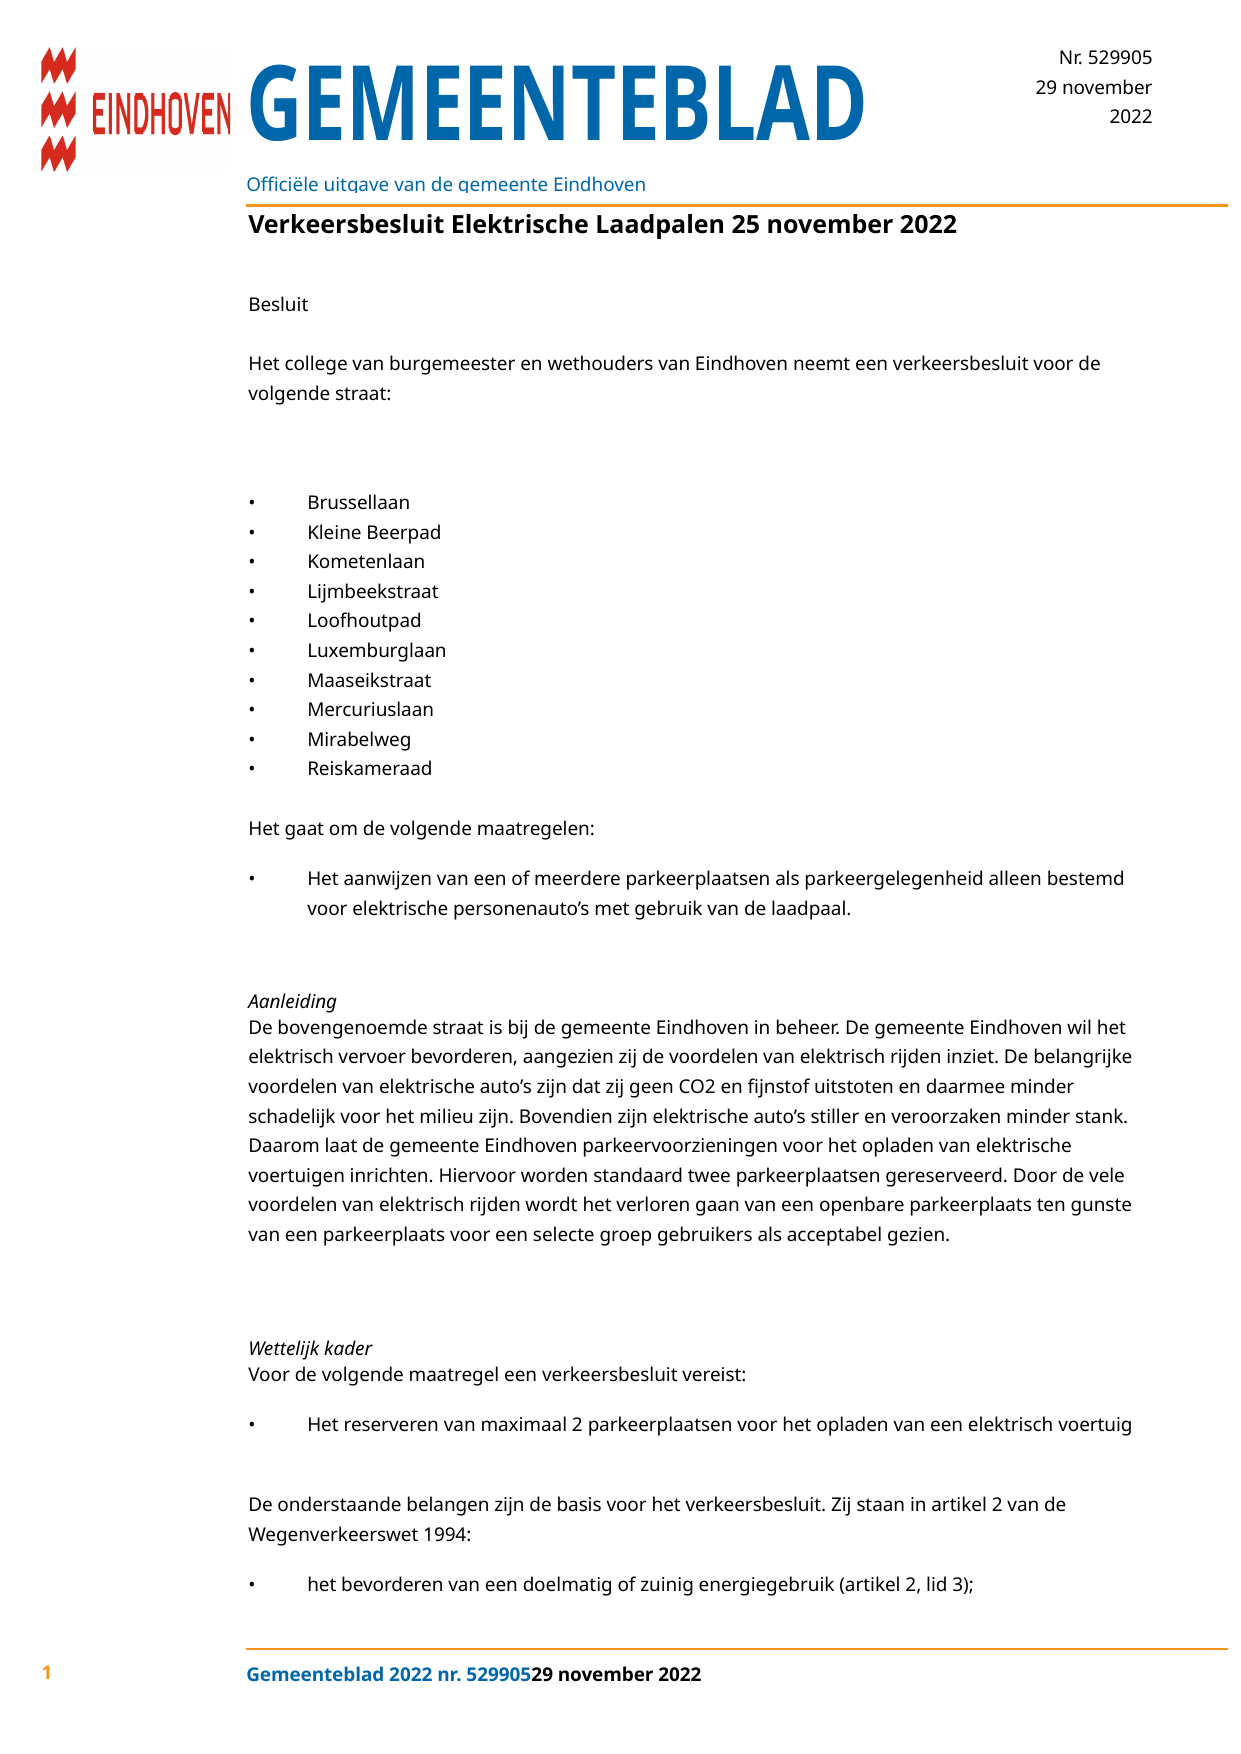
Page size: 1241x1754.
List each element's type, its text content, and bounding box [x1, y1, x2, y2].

text Verkeersbesluit Elektrische Laadpalen 25 november 2022 [248, 207, 1152, 241]
list Het aanwijzen van een of meerdere parkeerplaatsen als parkeergelegenheid alleen bestemd voor elektrische personenauto’s met gebruik van de laadpaal. [248, 865, 1152, 921]
list Maaseikstraat [248, 667, 1152, 693]
list Kometenlaan [248, 548, 1152, 574]
text De bovengenoemde straat is bij de gemeente Eindhoven in beheer. De gemeente Eindhoven wil het elektrisch vervoer bevorderen, aangezien zij de voordelen van elektrisch rijden inziet. De belangrijke voordelen van elektrische auto’s zijn dat zij geen CO2 en fijnstof uitstoten en daarmee minder schadelijk voor het milieu zijn. Bovendien zijn elektrische auto’s stiller en veroorzaken minder stank. Daarom laat de gemeente Eindhoven parkeervoorzieningen voor het opladen van elektrische voertuigen inrichten. Hiervoor worden standaard twee parkeerplaatsen gereserveerd. Door de vele voordelen van elektrisch rijden wordt het verloren gaan van een openbare parkeerplaats ten gunste van een parkeerplaats voor een selecte groep gebruikers als acceptabel gezien. [248, 1014, 1152, 1247]
text Voor de volgende maatregel een verkeersbesluit vereist: [248, 1361, 1152, 1387]
list Kleine Beerpad [248, 519, 1152, 545]
text Wettelijk kader [248, 1336, 1152, 1361]
list Reiskameraad [248, 756, 1152, 781]
text Het college van burgemeester en wethouders van Eindhoven neemt een verkeersbesluit voor de volgende straat: [248, 350, 1152, 406]
text Het gaat om de volgende maatregelen: [248, 815, 1152, 841]
list Loofhoutpad [248, 608, 1152, 633]
list het bevorderen van een doelmatig of zuinig energiegebruik (artikel 2, lid 3); [248, 1572, 1152, 1597]
list Het reserveren van maximaal 2 parkeerplaatsen voor het opladen van een elektrisch voertuig [248, 1412, 1152, 1437]
picture [41, 47, 231, 172]
text Aanleiding [248, 988, 1152, 1014]
text Besluit [248, 291, 1152, 317]
list Brussellaan [248, 489, 1152, 515]
list Mercuriuslaan [248, 696, 1152, 722]
text De onderstaande belangen zijn de basis voor het verkeersbesluit. Zij staan in artikel 2 van de Wegenverkeerswet 1994: [248, 1492, 1152, 1547]
list Lijmbeekstraat [248, 578, 1152, 604]
list Luxemburglaan [248, 637, 1152, 663]
list Mirabelweg [248, 726, 1152, 752]
